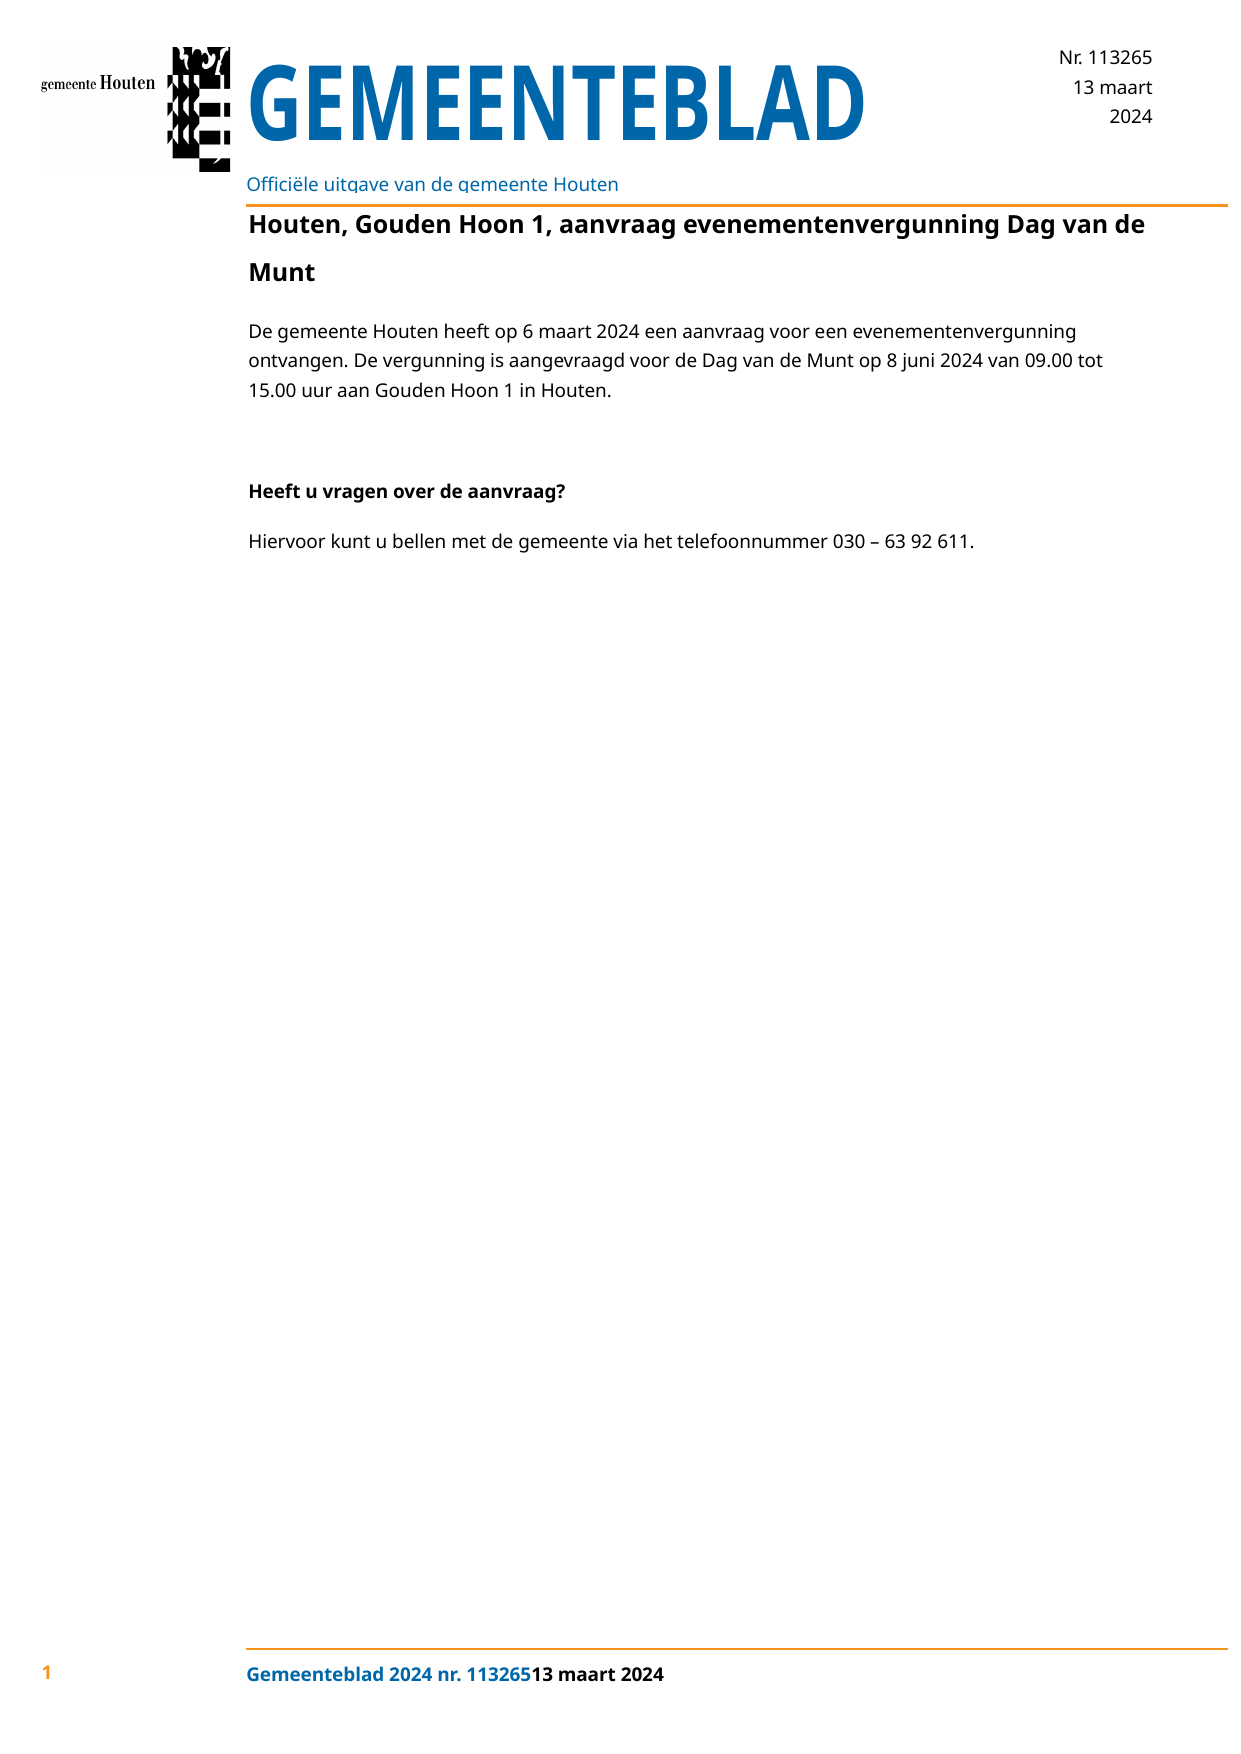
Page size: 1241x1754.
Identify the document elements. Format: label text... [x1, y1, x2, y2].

picture [41, 47, 231, 172]
text Hiervoor kunt u bellen met de gemeente via het telefoonnummer 030 – 63 92 611. [248, 528, 1152, 554]
text Heeft u vragen over de aanvraag? [248, 478, 1152, 504]
text Houten, Gouden Hoon 1, aanvraag evenementenvergunning Dag van de Munt [248, 207, 1152, 288]
text De gemeente Houten heeft op 6 maart 2024 een aanvraag voor een evenementenvergunning ontvangen. De vergunning is aangevraagd voor de Dag van de Munt op 8 juni 2024 van 09.00 tot 15.00 uur aan Gouden Hoon 1 in Houten. [248, 318, 1152, 403]
